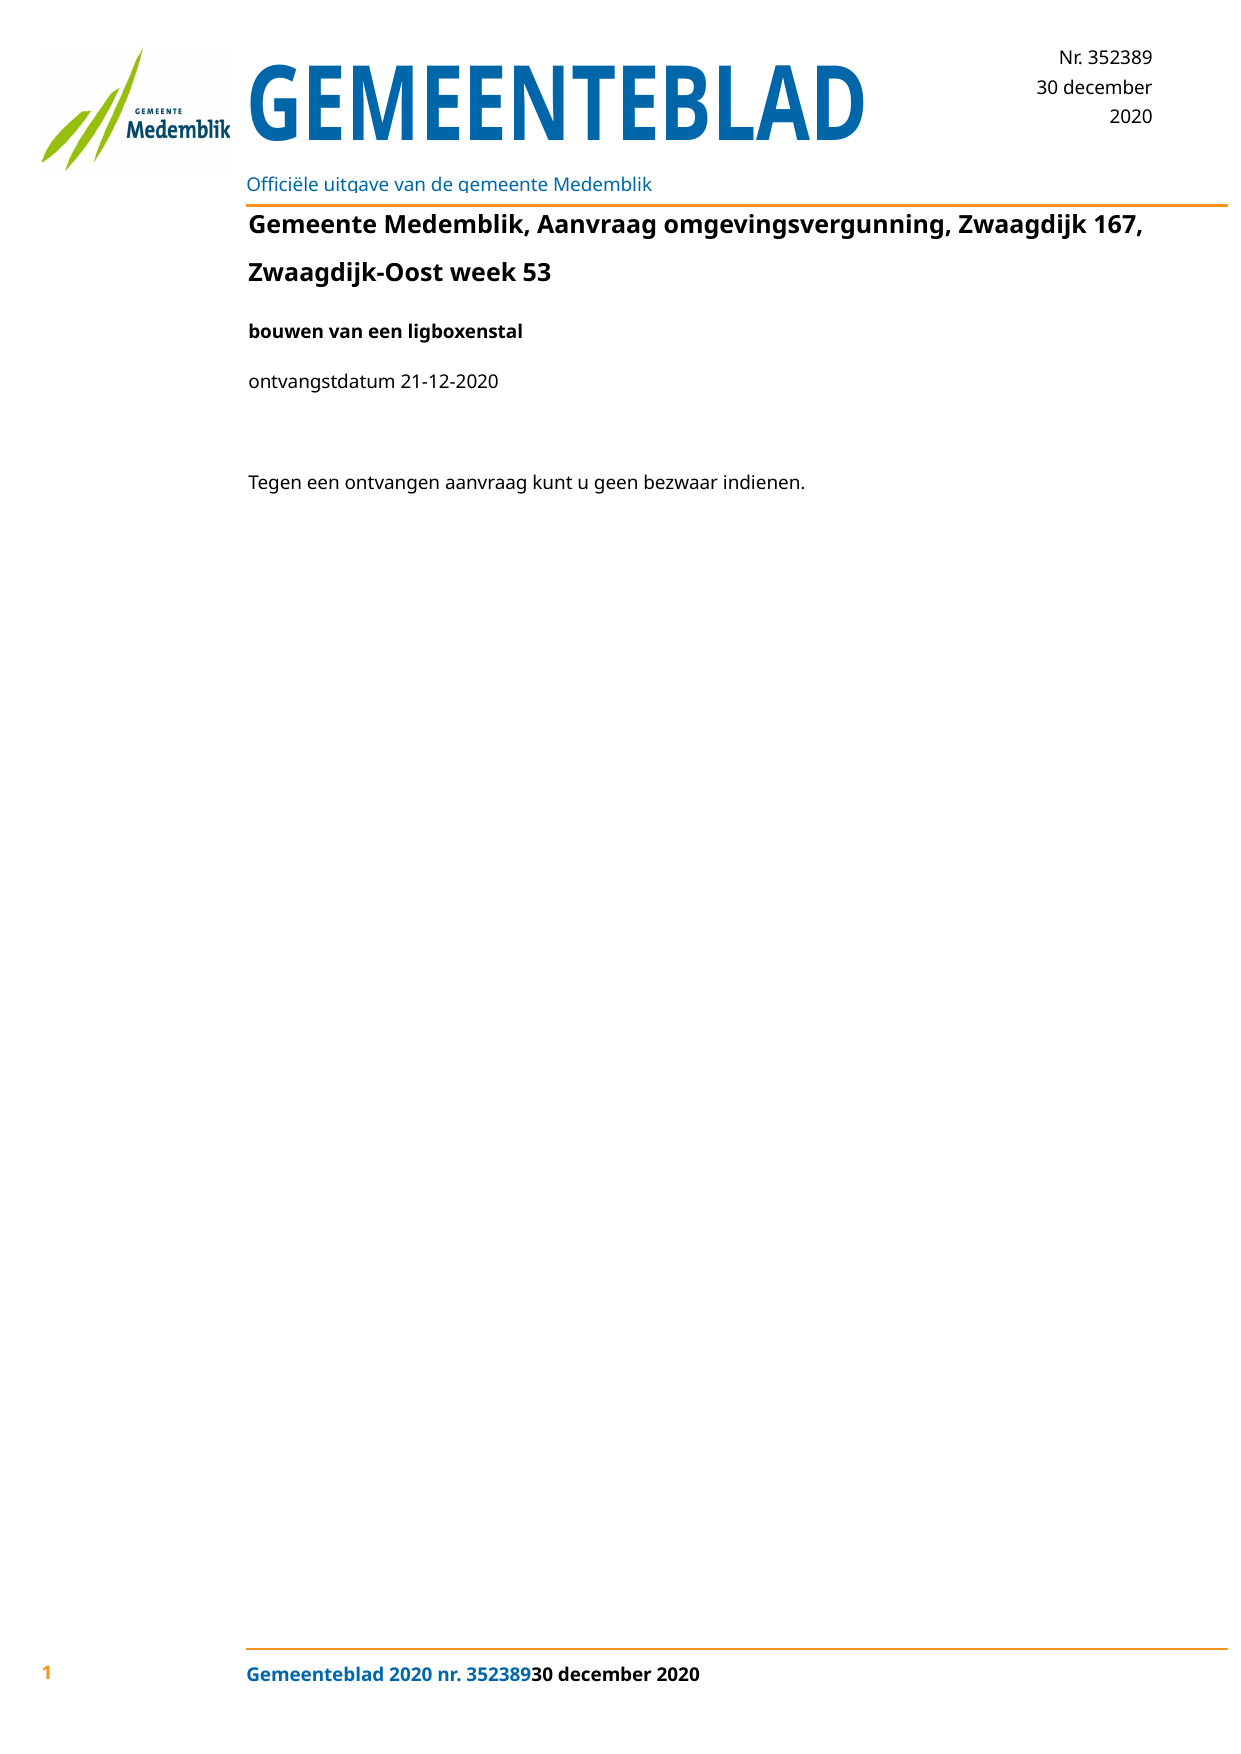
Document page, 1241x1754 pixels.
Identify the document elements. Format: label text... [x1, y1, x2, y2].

text Tegen een ontvangen aanvraag kunt u geen bezwaar indienen. [248, 469, 1152, 495]
text Gemeente Medemblik, Aanvraag omgevingsvergunning, Zwaagdijk 167, Zwaagdijk-Oost week 53 [248, 207, 1152, 288]
picture [41, 47, 231, 172]
text bouwen van een ligboxenstal [248, 318, 1152, 344]
text ontvangstdatum 21-12-2020 [248, 368, 1152, 394]
